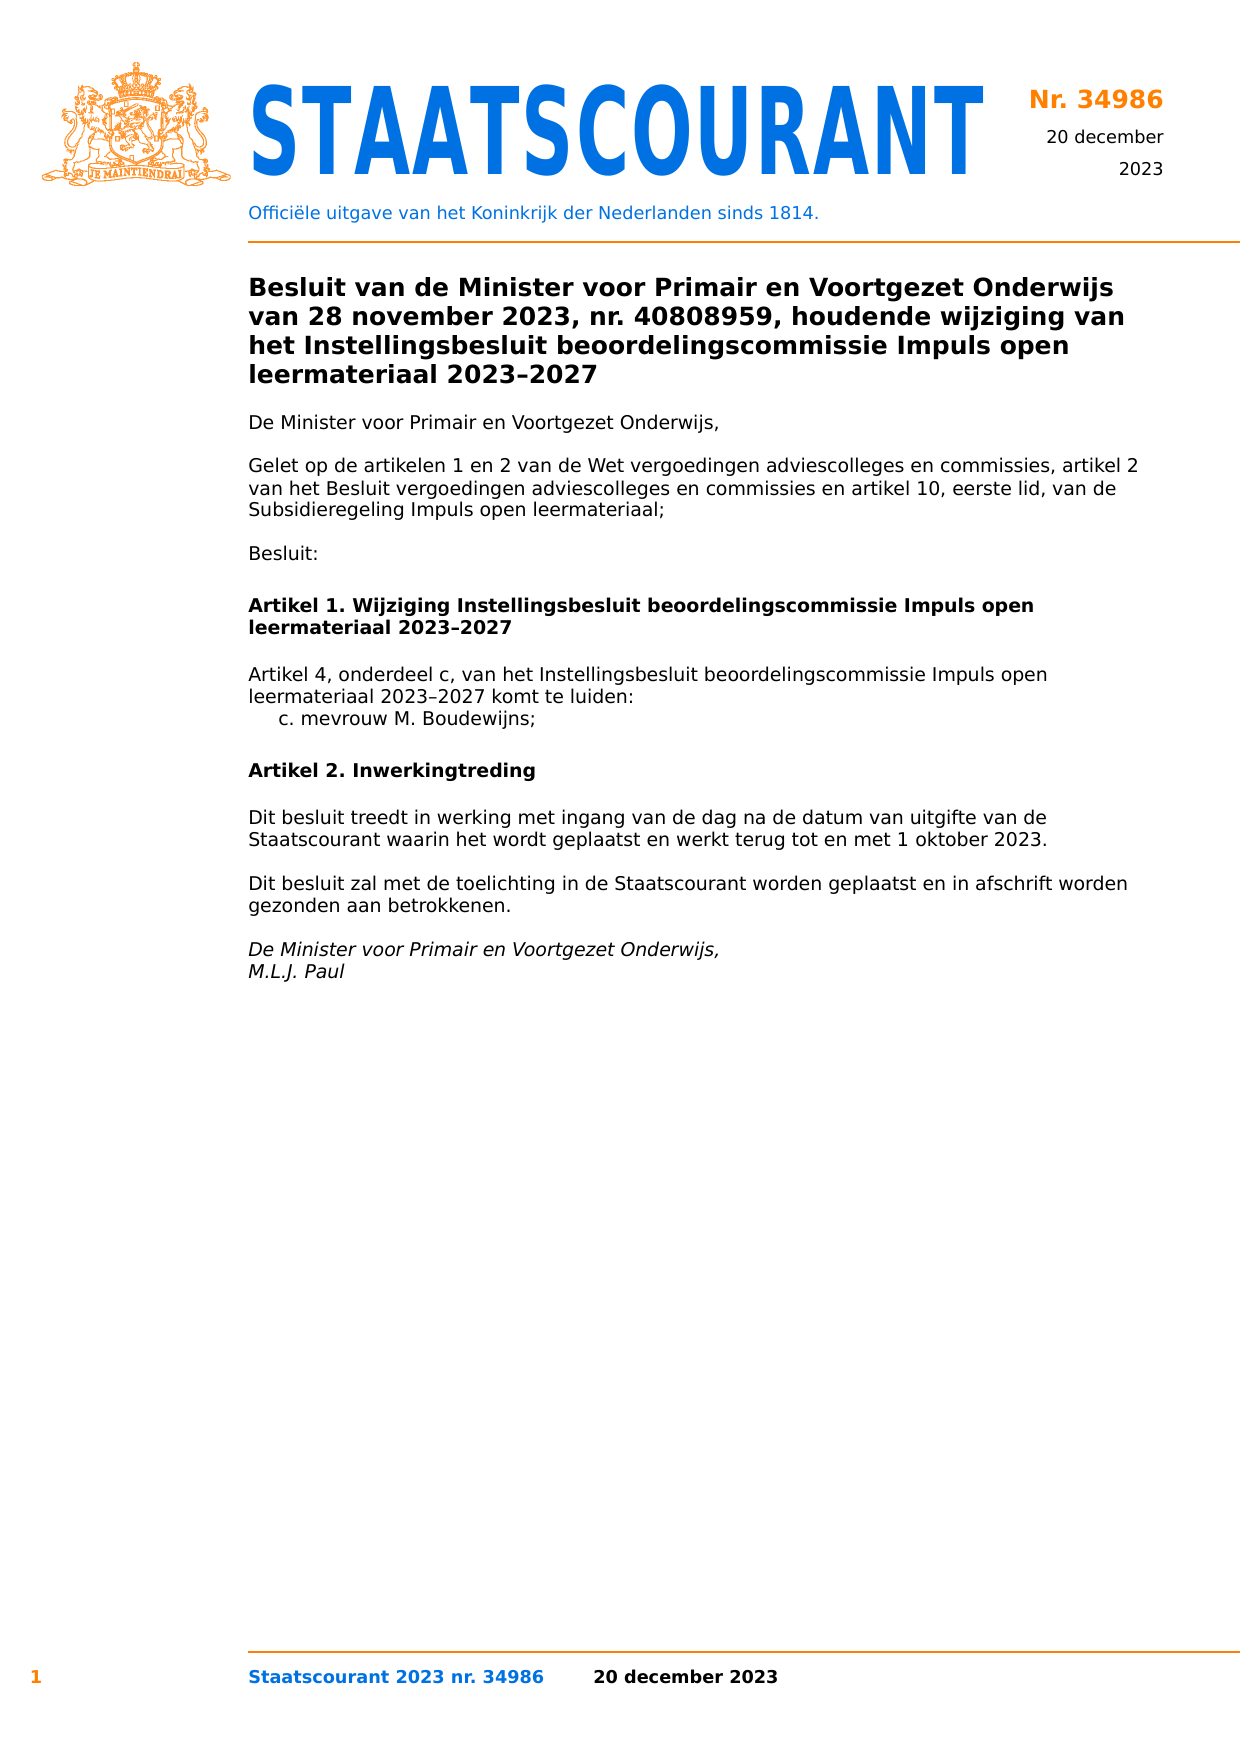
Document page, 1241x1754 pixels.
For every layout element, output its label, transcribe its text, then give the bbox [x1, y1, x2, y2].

text De Minister voor Primair en Voortgezet Onderwijs, [248, 412, 1163, 433]
table_cell Officiële uitgave van het Koninkrijk der Nederlanden sinds 1814. [248, 203, 1240, 241]
text c. mevrouw M. Boudewijns; [278, 708, 1163, 730]
text Artikel 4, onderdeel c, van het Instellingsbesluit beoordelingscommissie Impuls open leermateriaal 2023–2027 komt te luiden: [248, 664, 1163, 708]
table_cell 20 december [998, 121, 1240, 153]
subtitle Artikel 2. Inwerkingtreding [248, 760, 1163, 782]
table_header STAATSCOURANT [248, 62, 998, 203]
text Dit besluit treedt in werking met ingang van de dag na de datum van uitgifte van de Staatscourant waarin het wordt geplaatst en werkt terug tot en met 1 oktober 2023. [248, 807, 1163, 851]
table_cell 2023 [998, 153, 1240, 203]
table_header Nr. 34986 [998, 62, 1240, 121]
subtitle Artikel 1. Wijziging Instellingsbesluit beoordelingscommissie Impuls open leermateriaal 2023–2027 [248, 595, 1163, 639]
table_header [25, 62, 248, 241]
text Gelet op de artikelen 1 en 2 van de Wet vergoedingen adviescolleges en commissies, artikel 2 van het Besluit vergoedingen adviescolleges en commissies en artikel 10, eerste lid, van de Subsidieregeling Impuls open leermateriaal; [248, 455, 1163, 521]
picture [41, 62, 231, 186]
text Dit besluit zal met de toelichting in de Staatscourant worden geplaatst en in afschrift worden gezonden aan betrokkenen. [248, 873, 1163, 917]
subtitle Besluit van de Minister voor Primair en Voortgezet Onderwijs van 28 november 2023, nr. 40808959, houdende wijziging van het Instellingsbesluit beoordelingscommissie Impuls open leermateriaal 2023–2027 [248, 273, 1163, 390]
text De Minister voor Primair en Voortgezet Onderwijs, M.L.J. Paul [248, 939, 1163, 983]
text Besluit: [248, 543, 1163, 565]
